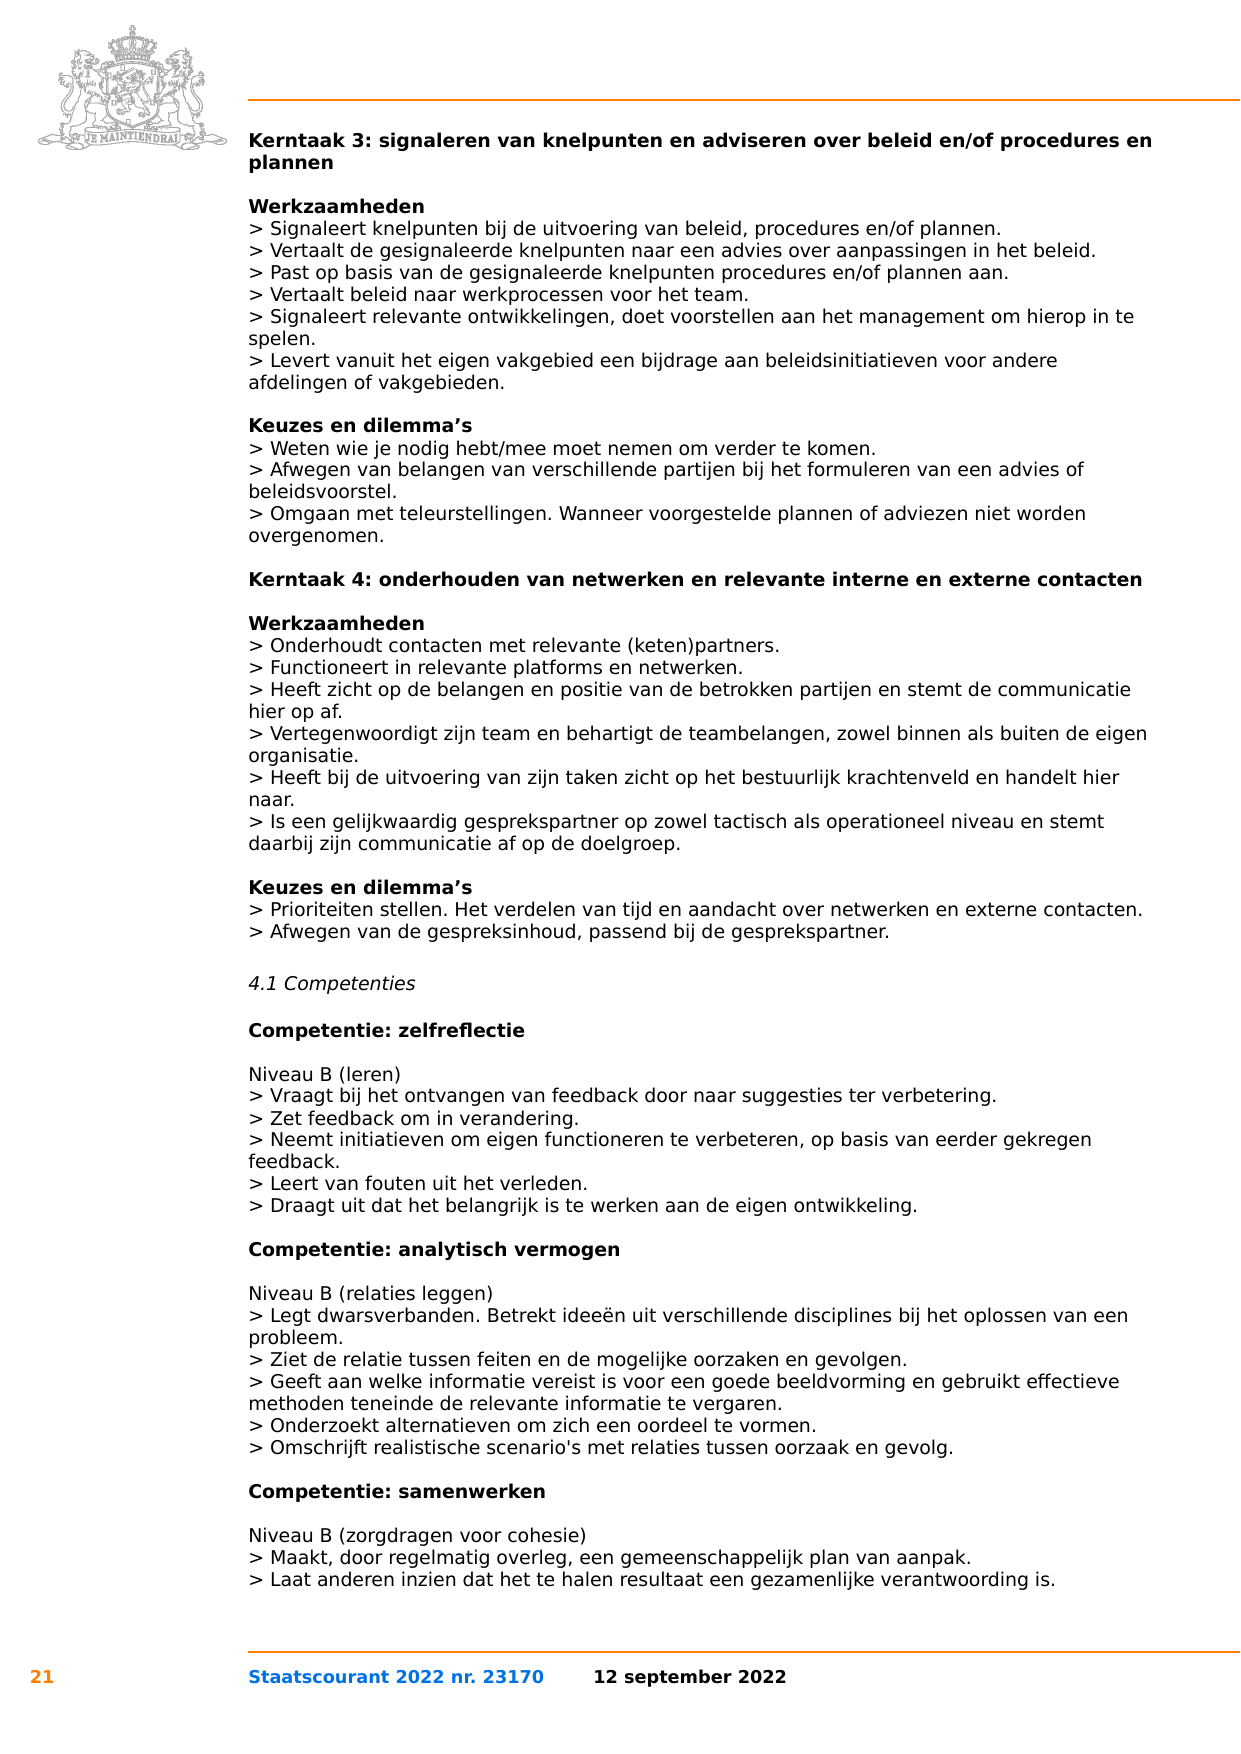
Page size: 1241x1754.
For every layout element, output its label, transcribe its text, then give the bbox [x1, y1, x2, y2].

subtitle Competentie: zelfreflectie [248, 1019, 1163, 1042]
subtitle Competentie: samenwerken [248, 1481, 1163, 1503]
text > Signaleert knelpunten bij de uitvoering van beleid, procedures en/of plannen. [248, 218, 1163, 240]
subtitle Keuzes en dilemma’s [248, 415, 1163, 437]
subtitle Werkzaamheden [248, 196, 1163, 218]
text > Signaleert relevante ontwikkelingen, doet voorstellen aan het management om hierop in te spelen. [248, 306, 1163, 349]
text > Levert vanuit het eigen vakgebied een bijdrage aan beleidsinitiatieven voor andere afdelingen of vakgebieden. [248, 349, 1163, 393]
text > Ziet de relatie tussen feiten en de mogelijke oorzaken en gevolgen. [248, 1349, 1163, 1371]
text > Geeft aan welke informatie vereist is voor een goede beeldvorming en gebruikt effectieve methoden teneinde de relevante informatie te vergaren. [248, 1371, 1163, 1415]
text > Onderzoekt alternatieven om zich een oordeel te vormen. [248, 1415, 1163, 1437]
text > Omgaan met teleurstellingen. Wanneer voorgestelde plannen of adviezen niet worden overgenomen. [248, 503, 1163, 547]
text Niveau B (relaties leggen) [248, 1283, 1163, 1305]
text > Vertaalt beleid naar werkprocessen voor het team. [248, 284, 1163, 306]
text > Maakt, door regelmatig overleg, een gemeenschappelijk plan van aanpak. [248, 1547, 1163, 1568]
text > Neemt initiatieven om eigen functioneren te verbeteren, op basis van eerder gekregen feedback. [248, 1129, 1163, 1173]
subtitle Keuzes en dilemma’s [248, 877, 1163, 899]
text > Vertaalt de gesignaleerde knelpunten naar een advies over aanpassingen in het beleid. [248, 240, 1163, 262]
subtitle Werkzaamheden [248, 613, 1163, 635]
text > Legt dwarsverbanden. Betrekt ideeën uit verschillende disciplines bij het oplossen van een probleem. [248, 1305, 1163, 1349]
text > Onderhoudt contacten met relevante (keten)partners. [248, 635, 1163, 657]
text > Laat anderen inzien dat het te halen resultaat een gezamenlijke verantwoording is. [248, 1568, 1163, 1591]
text > Zet feedback om in verandering. [248, 1107, 1163, 1129]
text Niveau B (zorgdragen voor cohesie) [248, 1524, 1163, 1547]
text > Functioneert in relevante platforms en netwerken. [248, 657, 1163, 679]
subtitle Kerntaak 4: onderhouden van netwerken en relevante interne en externe contacten [248, 569, 1163, 591]
text > Draagt uit dat het belangrijk is te werken aan de eigen ontwikkeling. [248, 1195, 1163, 1217]
text > Prioriteiten stellen. Het verdelen van tijd en aandacht over netwerken en externe contacten. [248, 899, 1163, 921]
text > Leert van fouten uit het verleden. [248, 1173, 1163, 1195]
text > Heeft zicht op de belangen en positie van de betrokken partijen en stemt de communicatie hier op af. [248, 679, 1163, 723]
subtitle Kerntaak 3: signaleren van knelpunten en adviseren over beleid en/of procedures en plannen [248, 130, 1163, 174]
text > Past op basis van de gesignaleerde knelpunten procedures en/of plannen aan. [248, 262, 1163, 284]
text > Afwegen van belangen van verschillende partijen bij het formuleren van een advies of beleidsvoorstel. [248, 459, 1163, 503]
subtitle Competentie: analytisch vermogen [248, 1239, 1163, 1261]
text > Heeft bij de uitvoering van zijn taken zicht op het bestuurlijk krachtenveld en handelt hier naar. [248, 767, 1163, 811]
text > Vertegenwoordigt zijn team en behartigt de teambelangen, zowel binnen als buiten de eigen organisatie. [248, 723, 1163, 767]
text > Is een gelijkwaardig gesprekspartner op zowel tactisch als operationeel niveau en stemt daarbij zijn communicatie af op de doelgroep. [248, 811, 1163, 855]
text Niveau B (leren) [248, 1063, 1163, 1085]
text > Omschrijft realistische scenario's met relaties tussen oorzaak en gevolg. [248, 1437, 1163, 1459]
text > Afwegen van de gespreksinhoud, passend bij de gesprekspartner. [248, 921, 1163, 943]
text > Weten wie je nodig hebt/mee moet nemen om verder te komen. [248, 437, 1163, 459]
text > Vraagt bij het ontvangen van feedback door naar suggesties ter verbetering. [248, 1085, 1163, 1107]
picture [38, 25, 227, 150]
subtitle 4.1 Competenties [248, 973, 1163, 994]
